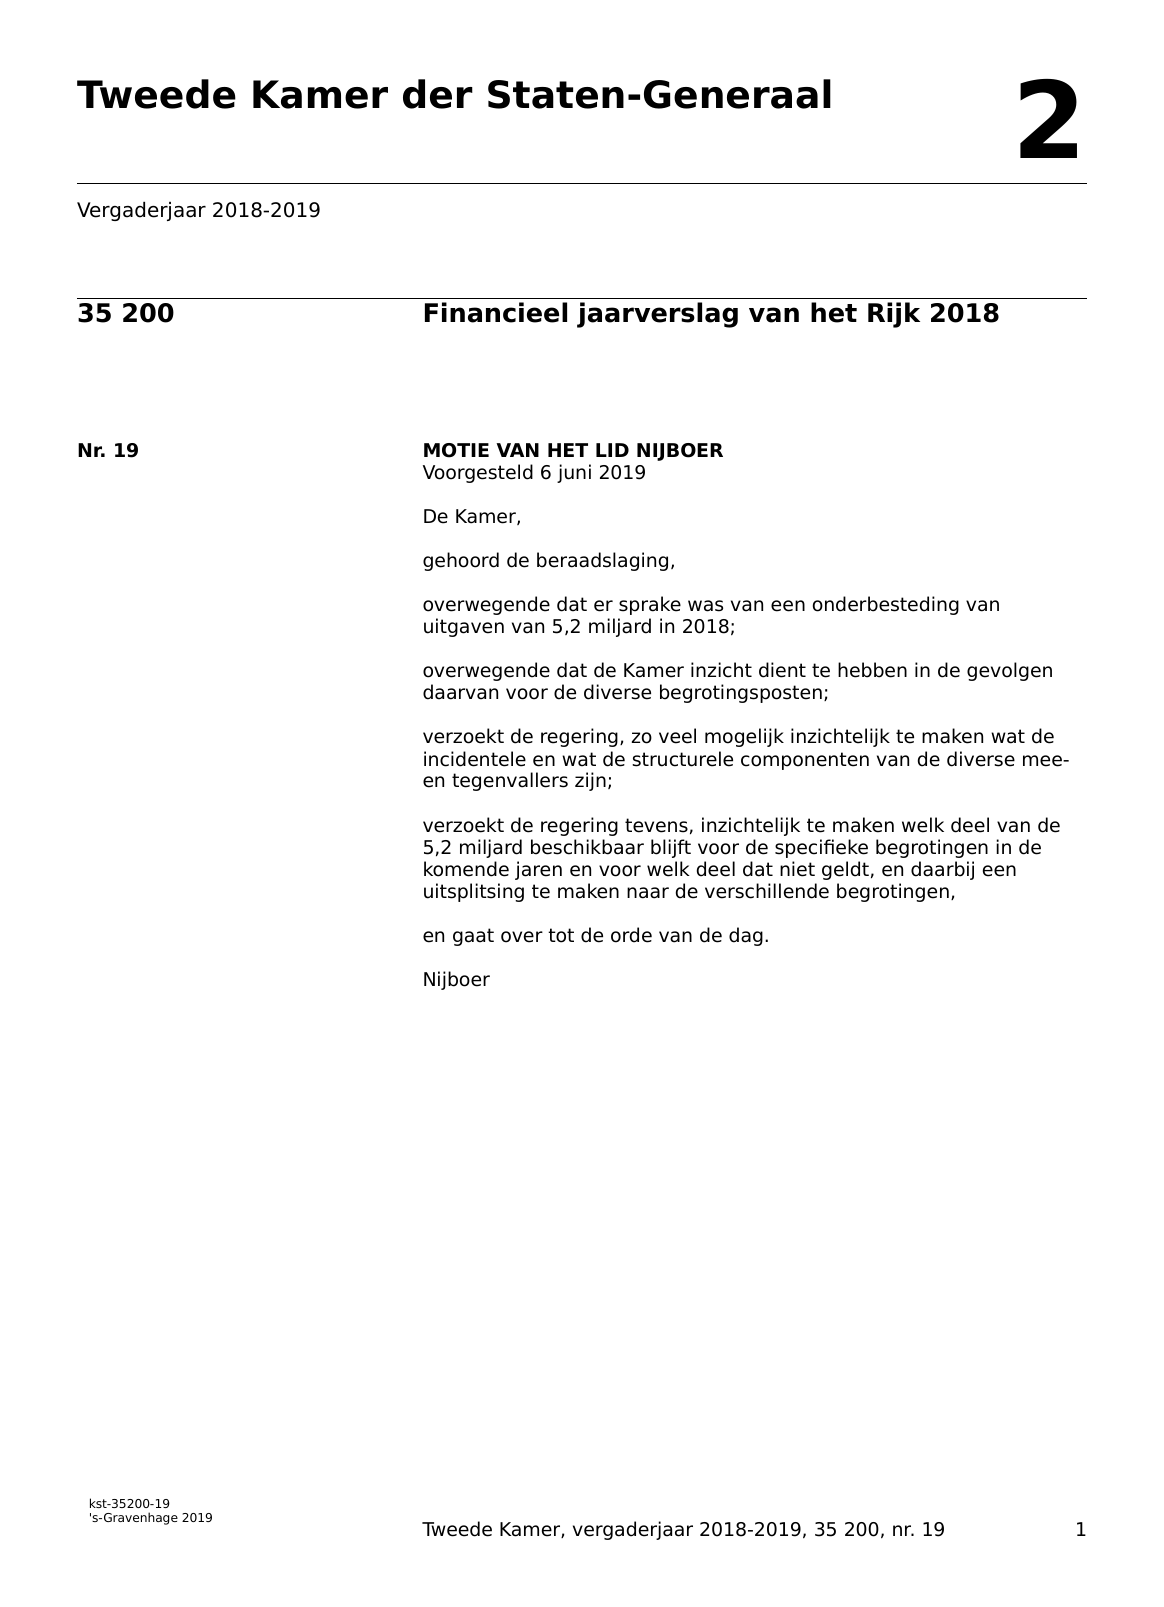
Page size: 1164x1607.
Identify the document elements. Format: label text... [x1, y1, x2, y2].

subtitle 35 200 Financieel jaarverslag van het Rijk 2018 [77, 299, 1087, 329]
text kst-35200-19 [88, 1497, 323, 1511]
table_cell Vergaderjaar 2018-2019 [77, 184, 1087, 298]
subtitle Nr. 19 MOTIE VAN HET LID NIJBOER [77, 440, 1087, 462]
text en gaat over tot de orde van de dag. [422, 925, 1087, 947]
table_header 2 [886, 59, 1087, 183]
text De Kamer, [422, 506, 1087, 528]
text gehoord de beraadslaging, [422, 550, 1087, 572]
text verzoekt de regering tevens, inzichtelijk te maken welk deel van de 5,2 miljard beschikbaar blijft voor de specifieke begrotingen in de komende jaren en voor welk deel dat niet geldt, en daarbij een uitsplitsing te maken naar de verschillende begrotingen, [422, 814, 1087, 902]
text Nijboer [422, 969, 1087, 991]
text Voorgesteld 6 juni 2019 [422, 462, 1087, 484]
text verzoekt de regering, zo veel mogelijk inzichtelijk te maken wat de incidentele en wat de structurele componenten van de diverse mee- en tegenvallers zijn; [422, 726, 1087, 792]
text 's-Gravenhage 2019 [88, 1511, 323, 1525]
text overwegende dat de Kamer inzicht dient te hebben in de gevolgen daarvan voor de diverse begrotingsposten; [422, 660, 1087, 704]
table_header Tweede Kamer der Staten-Generaal [77, 59, 886, 183]
text overwegende dat er sprake was van een onderbesteding van uitgaven van 5,2 miljard in 2018; [422, 594, 1087, 638]
